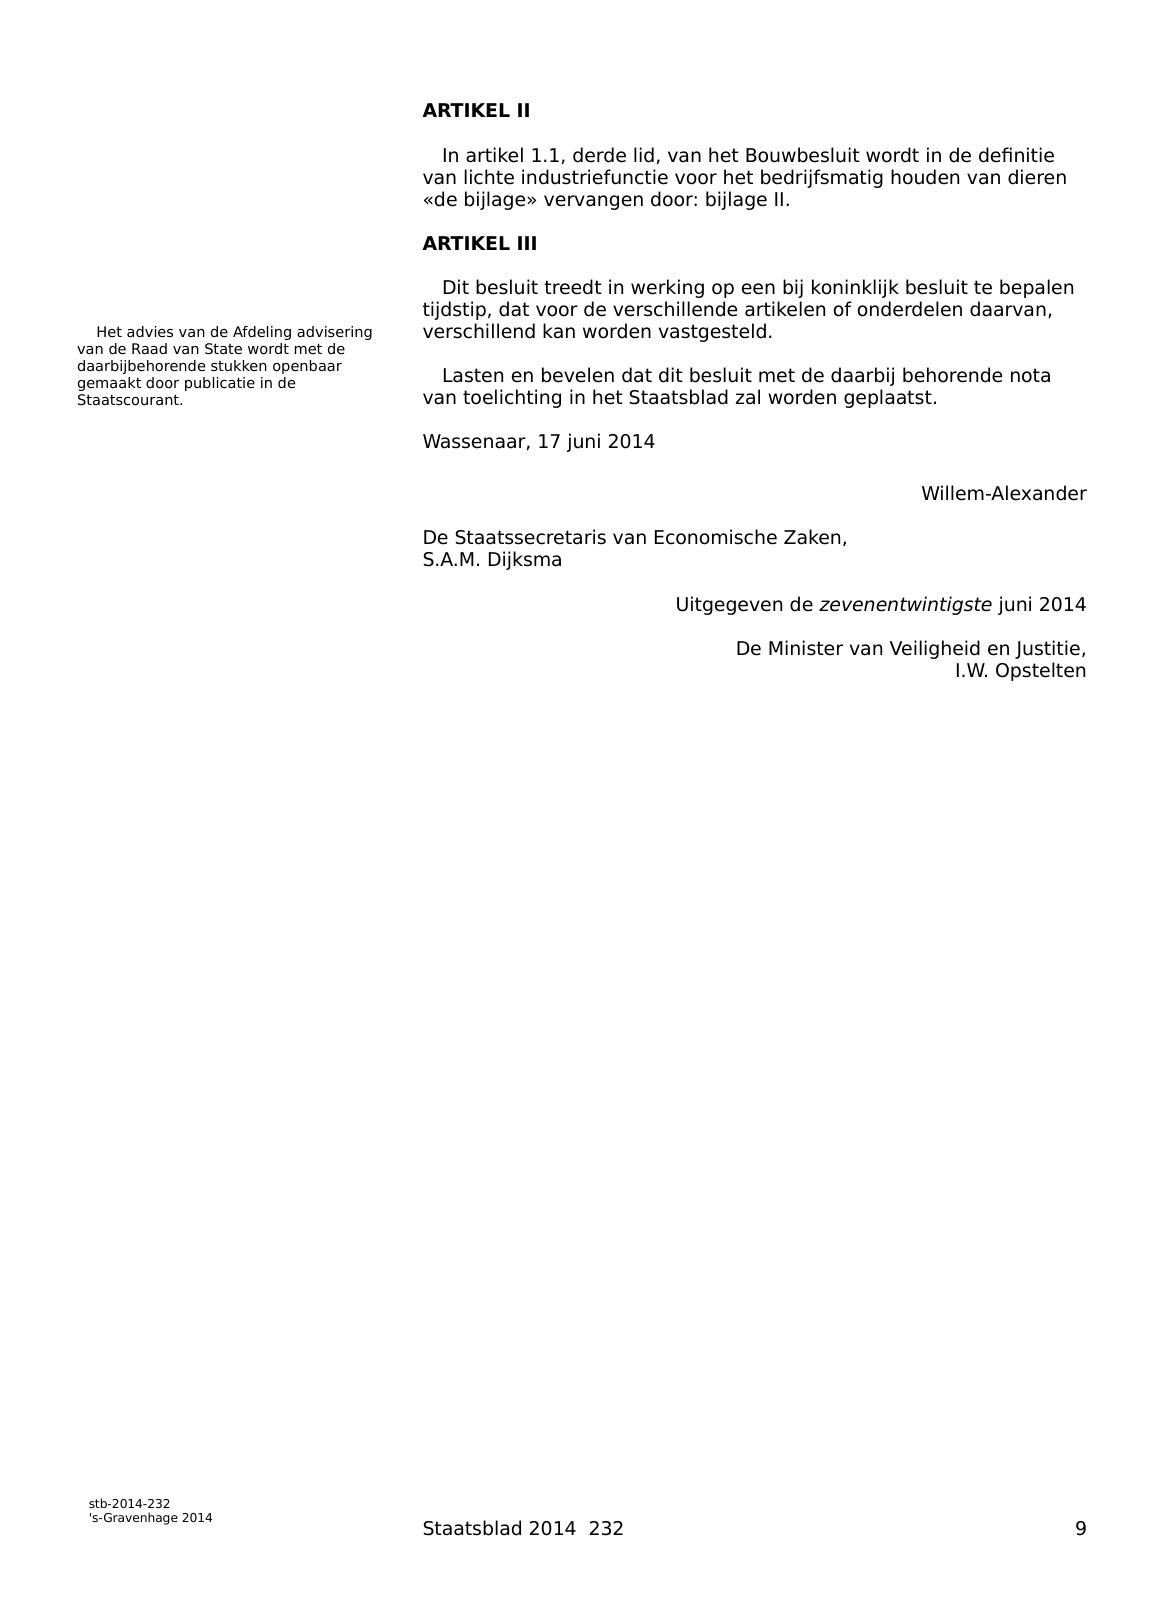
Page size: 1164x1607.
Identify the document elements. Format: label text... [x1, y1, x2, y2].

subtitle ARTIKEL II [422, 100, 1087, 122]
text In artikel 1.1, derde lid, van het Bouwbesluit wordt in de definitie van lichte industriefunctie voor het bedrijfsmatig houden van dieren «de bijlage» vervangen door: bijlage II. [422, 144, 1087, 211]
text Willem-Alexander [422, 483, 1087, 505]
text Lasten en bevelen dat dit besluit met de daarbij behorende nota van toelichting in het Staatsblad zal worden geplaatst. [422, 365, 1087, 409]
text Uitgegeven de zevenentwintigste juni 2014 [422, 593, 1087, 615]
text De Minister van Veiligheid en Justitie, I.W. Opstelten [422, 638, 1087, 682]
text stb-2014-232 [88, 1497, 323, 1511]
text Het advies van de Afdeling advisering van de Raad van State wordt met de daarbijbehorende stukken openbaar gemaakt door publicatie in de Staatscourant. [77, 324, 396, 409]
text 's-Gravenhage 2014 [88, 1511, 323, 1525]
text Dit besluit treedt in werking op een bij koninklijk besluit te bepalen tijdstip, dat voor de verschillende artikelen of onderdelen daarvan, verschillend kan worden vastgesteld. [422, 277, 1087, 343]
subtitle ARTIKEL III [422, 233, 1087, 255]
text Wassenaar, 17 juni 2014 [422, 431, 1087, 453]
text De Staatssecretaris van Economische Zaken, S.A.M. Dijksma [422, 527, 1087, 571]
